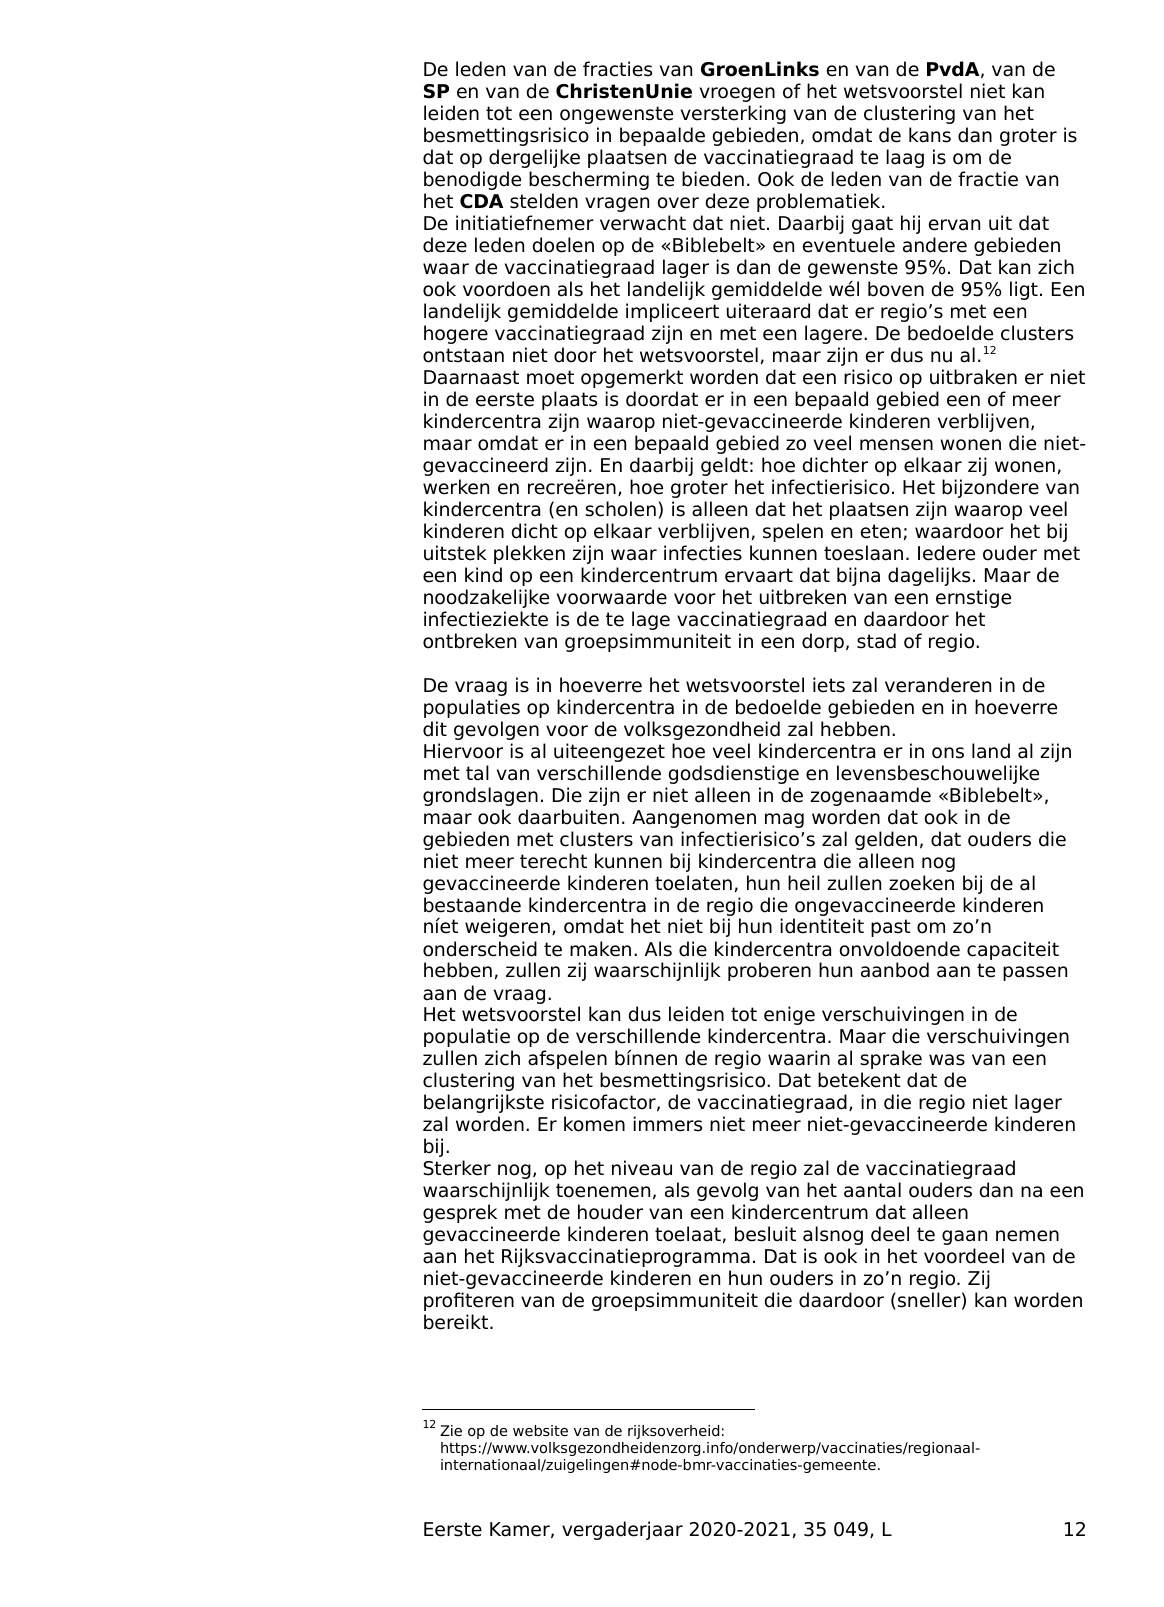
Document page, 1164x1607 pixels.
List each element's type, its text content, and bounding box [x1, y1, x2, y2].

text Hiervoor is al uiteengezet hoe veel kindercentra er in ons land al zijn met tal van verschillende godsdienstige en levensbeschouwelijke grondslagen. Die zijn er niet alleen in de zogenaamde «Biblebelt», maar ook daarbuiten. Aangenomen mag worden dat ook in de gebieden met clusters van infectierisico’s zal gelden, dat ouders die niet meer terecht kunnen bij kindercentra die alleen nog gevaccineerde kinderen toelaten, hun heil zullen zoeken bij de al bestaande kindercentra in de regio die ongevaccineerde kinderen níet weigeren, omdat het niet bij hun identiteit past om zo’n onderscheid te maken. Als die kindercentra onvoldoende capaciteit hebben, zullen zij waarschijnlijk proberen hun aanbod aan te passen aan de vraag. [422, 741, 1087, 1004]
text Sterker nog, op het niveau van de regio zal de vaccinatiegraad waarschijnlijk toenemen, als gevolg van het aantal ouders dan na een gesprek met de houder van een kindercentrum dat alleen gevaccineerde kinderen toelaat, besluit alsnog deel te gaan nemen aan het Rijksvaccinatieprogramma. Dat is ook in het voordeel van de niet-gevaccineerde kinderen en hun ouders in zo’n regio. Zij profiteren van de groepsimmuniteit die daardoor (sneller) kan worden bereikt. [422, 1158, 1087, 1334]
text Het wetsvoorstel kan dus leiden tot enige verschuivingen in de populatie op de verschillende kindercentra. Maar die verschuivingen zullen zich afspelen bínnen de regio waarin al sprake was van een clustering van het besmettingsrisico. Dat betekent dat de belangrijkste risicofactor, de vaccinatiegraad, in die regio niet lager zal worden. Er komen immers niet meer niet-gevaccineerde kinderen bij. [422, 1004, 1087, 1158]
text Daarnaast moet opgemerkt worden dat een risico op uitbraken er niet in de eerste plaats is doordat er in een bepaald gebied een of meer kindercentra zijn waarop niet-gevaccineerde kinderen verblijven, maar omdat er in een bepaald gebied zo veel mensen wonen die niet-gevaccineerd zijn. En daarbij geldt: hoe dichter op elkaar zij wonen, werken en recreëren, hoe groter het infectierisico. Het bijzondere van kindercentra (en scholen) is alleen dat het plaatsen zijn waarop veel kinderen dicht op elkaar verblijven, spelen en eten; waardoor het bij uitstek plekken zijn waar infecties kunnen toeslaan. Iedere ouder met een kind op een kindercentrum ervaart dat bijna dagelijks. Maar de noodzakelijke voorwaarde voor het uitbreken van een ernstige infectieziekte is de te lage vaccinatiegraad en daardoor het ontbreken van groepsimmuniteit in een dorp, stad of regio. [422, 367, 1087, 652]
text De initiatiefnemer verwacht dat niet. Daarbij gaat hij ervan uit dat deze leden doelen op de «Biblebelt» en eventuele andere gebieden waar de vaccinatiegraad lager is dan de gewenste 95%. Dat kan zich ook voordoen als het landelijk gemiddelde wél boven de 95% ligt. Een landelijk gemiddelde impliceert uiteraard dat er regio’s met een hogere vaccinatiegraad zijn en met een lagere. De bedoelde clusters ontstaan niet door het wetsvoorstel, maar zijn er dus nu al. [422, 213, 1087, 367]
text De vraag is in hoeverre het wetsvoorstel iets zal veranderen in de populaties op kindercentra in de bedoelde gebieden en in hoeverre dit gevolgen voor de volksgezondheid zal hebben. [422, 675, 1087, 741]
text Zie op de website van de rijksoverheid: https://www.volksgezondheidenzorg.info/onderwerp/vaccinaties/regionaal-internationaal/zuigelingen#node-bmr-vaccinaties-gemeente. [422, 1418, 1087, 1474]
text De leden van de fracties van GroenLinks en van de PvdA, van de SP en van de ChristenUnie vroegen of het wetsvoorstel niet kan leiden tot een ongewenste versterking van de clustering van het besmettingsrisico in bepaalde gebieden, omdat de kans dan groter is dat op dergelijke plaatsen de vaccinatiegraad te laag is om de benodigde bescherming te bieden. Ook de leden van de fractie van het CDA stelden vragen over deze problematiek. [422, 59, 1087, 213]
